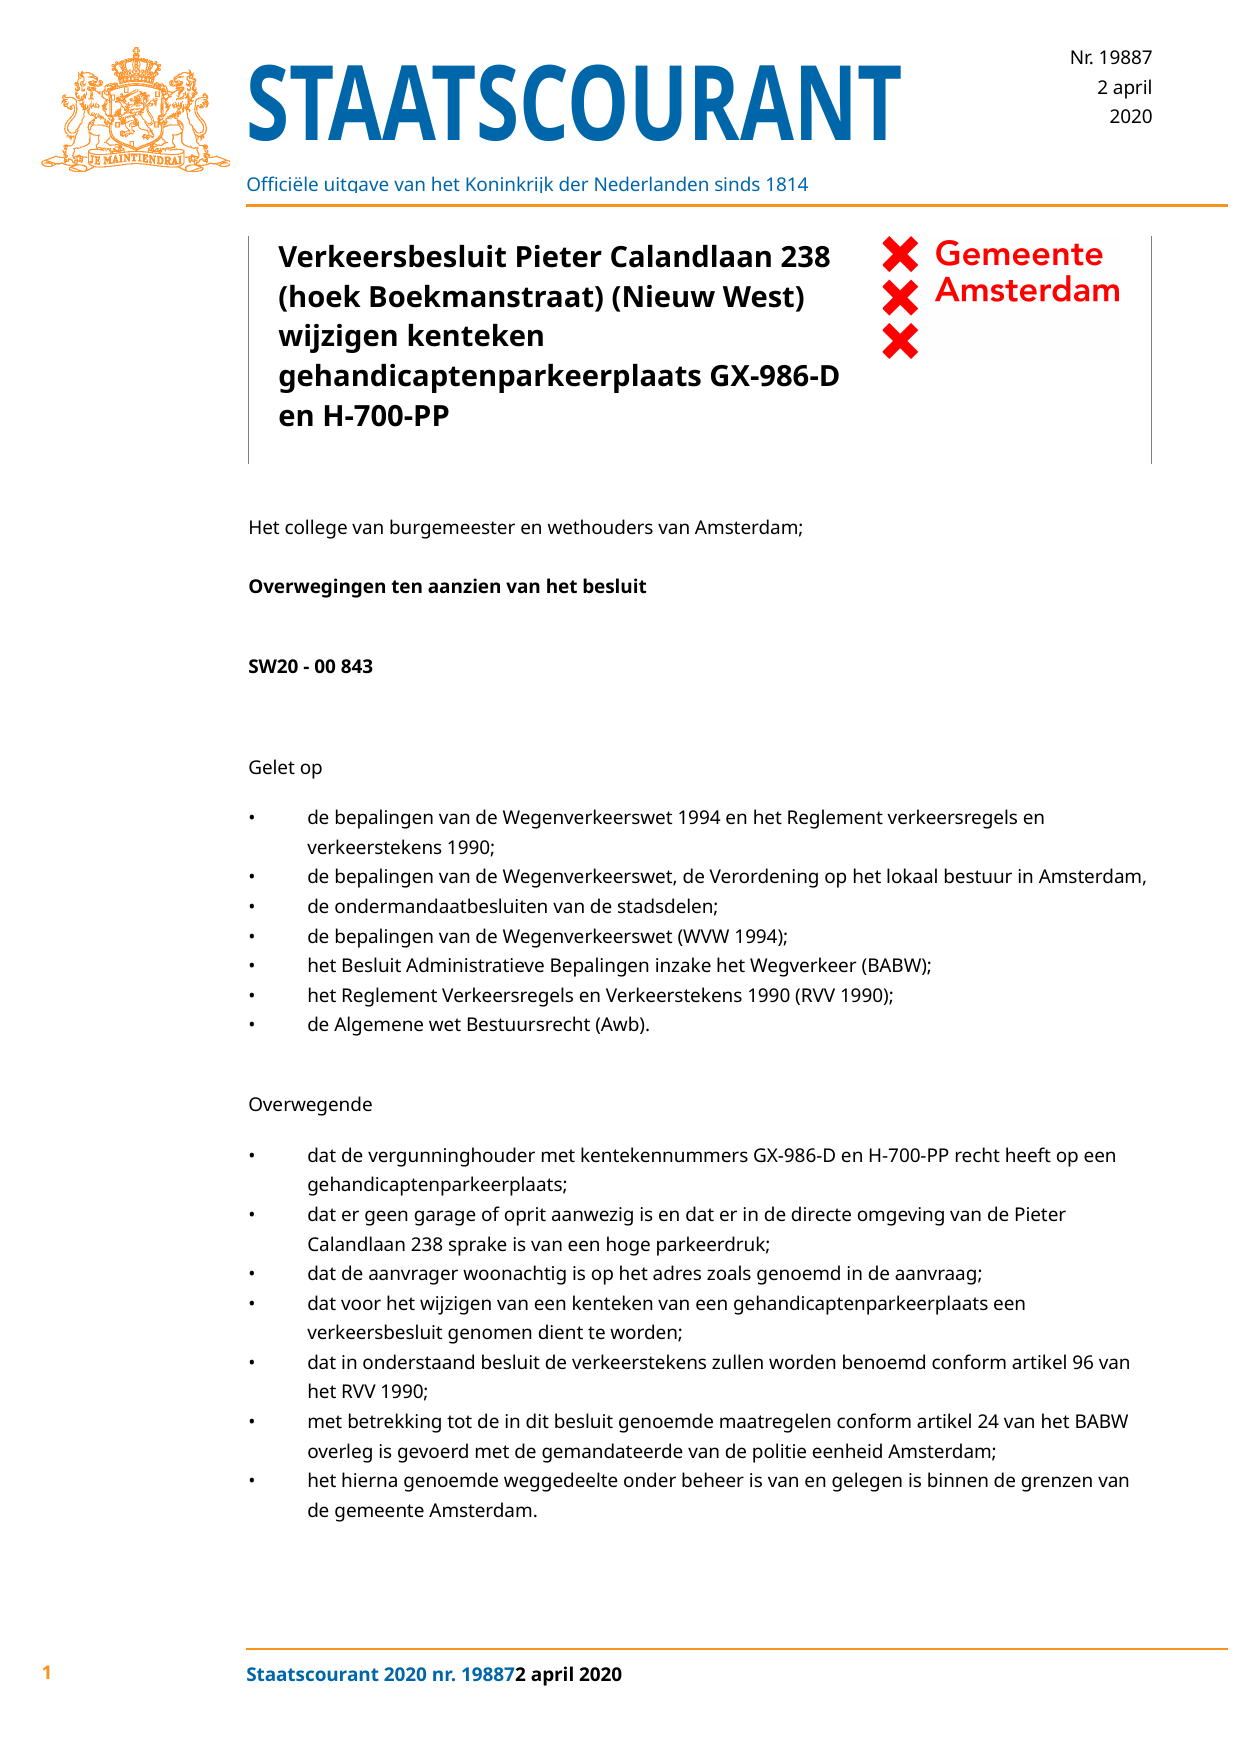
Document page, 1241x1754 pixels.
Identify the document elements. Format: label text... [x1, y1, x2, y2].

picture [41, 47, 231, 172]
list het Besluit Administratieve Bepalingen inzake het Wegverkeer (BABW); [248, 952, 1152, 978]
table_header Verkeersbesluit Pieter Calandlaan 238 (hoek Boekmanstraat) (Nieuw West) wijzigen kenteken gehandicaptenparkeerplaats GX-986-D en H-700-PP [249, 236, 850, 464]
list dat er geen garage of oprit aanwezig is en dat er in de directe omgeving van de Pieter Calandlaan 238 sprake is van een hoge parkeerdruk; [248, 1201, 1152, 1256]
text Het college van burgemeester en wethouders van Amsterdam; [248, 514, 1152, 540]
list de Algemene wet Bestuursrecht (Awb). [248, 1012, 1152, 1037]
list de bepalingen van de Wegenverkeerswet, de Verordening op het lokaal bestuur in Amsterdam, [248, 864, 1152, 889]
list de ondermandaatbesluiten van de stadsdelen; [248, 893, 1152, 919]
list de bepalingen van de Wegenverkeerswet (WVW 1994); [248, 923, 1152, 948]
text Gelet op [248, 754, 1152, 780]
text Overwegingen ten aanzien van het besluit [248, 573, 1152, 599]
list dat voor het wijzigen van een kenteken van een gehandicaptenparkeerplaats een verkeersbesluit genomen dient te worden; [248, 1290, 1152, 1345]
list met betrekking tot de in dit besluit genoemde maatregelen conform artikel 24 van het BABW overleg is gevoerd met de gemandateerde van de politie eenheid Amsterdam; [248, 1408, 1152, 1463]
list het hierna genoemde weggedeelte onder beheer is van en gelegen is binnen de grenzen van de gemeente Amsterdam. [248, 1467, 1152, 1523]
list dat in onderstaand besluit de verkeerstekens zullen worden benoemd conform artikel 96 van het RVV 1990; [248, 1349, 1152, 1404]
list dat de aanvrager woonachtig is op het adres zoals genoemd in de aanvraag; [248, 1260, 1152, 1286]
text Overwegende [248, 1092, 1152, 1117]
list het Reglement Verkeersregels en Verkeerstekens 1990 (RVV 1990); [248, 982, 1152, 1008]
text SW20 - 00 843 [248, 653, 1152, 679]
table_header [850, 236, 1151, 464]
list dat de vergunninghouder met kentekennummers GX-986-D en H-700-PP recht heeft op een gehandicaptenparkeerplaats; [248, 1142, 1152, 1197]
list de bepalingen van de Wegenverkeerswet 1994 en het Reglement verkeersregels en verkeerstekens 1990; [248, 804, 1152, 860]
picture [882, 236, 1119, 359]
